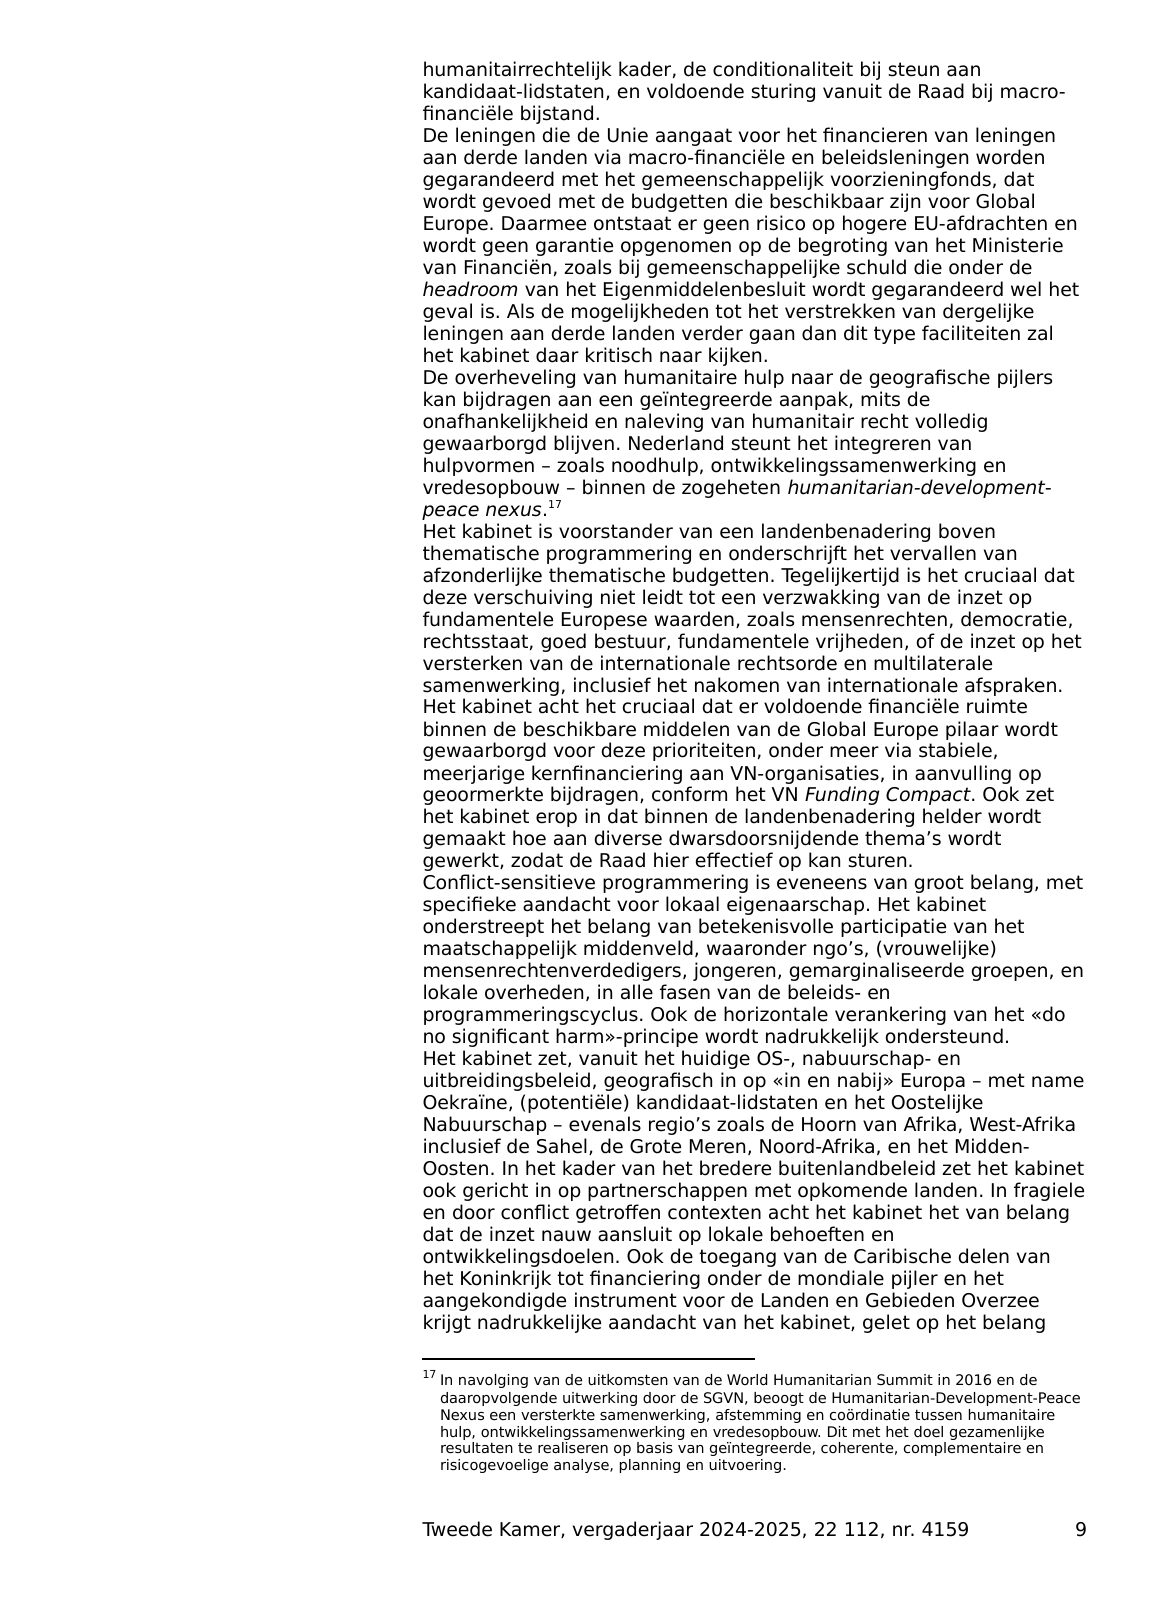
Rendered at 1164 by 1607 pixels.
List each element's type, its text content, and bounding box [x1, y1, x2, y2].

text In navolging van de uitkomsten van de World Humanitarian Summit in 2016 en de daaropvolgende uitwerking door de SGVN, beoogt de Humanitarian-Development-Peace Nexus een versterkte samenwerking, afstemming en coördinatie tussen humanitaire hulp, ontwikkelingssamenwerking en vredesopbouw. Dit met het doel gezamenlijke resultaten te realiseren op basis van geïntegreerde, coherente, complementaire en risicogevoelige analyse, planning en uitvoering. [422, 1368, 1087, 1474]
text Conflict-sensitieve programmering is eveneens van groot belang, met specifieke aandacht voor lokaal eigenaarschap. Het kabinet onderstreept het belang van betekenisvolle participatie van het maatschappelijk middenveld, waaronder ngo’s, (vrouwelijke) mensenrechtenverdedigers, jongeren, gemarginaliseerde groepen, en lokale overheden, in alle fasen van de beleids- en programmeringscyclus. Ook de horizontale verankering van het «do no significant harm»-principe wordt nadrukkelijk ondersteund. [422, 872, 1087, 1048]
text De leningen die de Unie aangaat voor het financieren van leningen aan derde landen via macro-financiële en beleidsleningen worden gegarandeerd met het gemeenschappelijk voorzieningfonds, dat wordt gevoed met de budgetten die beschikbaar zijn voor Global Europe. Daarmee ontstaat er geen risico op hogere EU-afdrachten en wordt geen garantie opgenomen op de begroting van het Ministerie van Financiën, zoals bij gemeenschappelijke schuld die onder de headroom van het Eigenmiddelenbesluit wordt gegarandeerd wel het geval is. Als de mogelijkheden tot het verstrekken van dergelijke leningen aan derde landen verder gaan dan dit type faciliteiten zal het kabinet daar kritisch naar kijken. [422, 125, 1087, 367]
text Het kabinet is voorstander van een landenbenadering boven thematische programmering en onderschrijft het vervallen van afzonderlijke thematische budgetten. Tegelijkertijd is het cruciaal dat deze verschuiving niet leidt tot een verzwakking van de inzet op fundamentele Europese waarden, zoals mensenrechten, democratie, rechtsstaat, goed bestuur, fundamentele vrijheden, of de inzet op het versterken van de internationale rechtsorde en multilaterale samenwerking, inclusief het nakomen van internationale afspraken. Het kabinet acht het cruciaal dat er voldoende financiële ruimte binnen de beschikbare middelen van de Global Europe pilaar wordt gewaarborgd voor deze prioriteiten, onder meer via stabiele, meerjarige kernfinanciering aan VN-organisaties, in aanvulling op geoormerkte bijdragen, conform het VN Funding Compact. Ook zet het kabinet erop in dat binnen de landenbenadering helder wordt gemaakt hoe aan diverse dwarsdoorsnijdende thema’s wordt gewerkt, zodat de Raad hier effectief op kan sturen. [422, 521, 1087, 872]
text humanitairrechtelijk kader, de conditionaliteit bij steun aan kandidaat-lidstaten, en voldoende sturing vanuit de Raad bij macro-financiële bijstand. [422, 59, 1087, 125]
text Het kabinet zet, vanuit het huidige OS-, nabuurschap- en uitbreidingsbeleid, geografisch in op «in en nabij» Europa – met name Oekraïne, (potentiële) kandidaat-lidstaten en het Oostelijke Nabuurschap – evenals regio’s zoals de Hoorn van Afrika, West-Afrika inclusief de Sahel, de Grote Meren, Noord-Afrika, en het Midden-Oosten. In het kader van het bredere buitenlandbeleid zet het kabinet ook gericht in op partnerschappen met opkomende landen. In fragiele en door conflict getroffen contexten acht het kabinet het van belang dat de inzet nauw aansluit op lokale behoeften en ontwikkelingsdoelen. Ook de toegang van de Caribische delen van het Koninkrijk tot financiering onder de mondiale pijler en het aangekondigde instrument voor de Landen en Gebieden Overzee krijgt nadrukkelijke aandacht van het kabinet, gelet op het belang [422, 1048, 1087, 1334]
text De overheveling van humanitaire hulp naar de geografische pijlers kan bijdragen aan een geïntegreerde aanpak, mits de onafhankelijkheid en naleving van humanitair recht volledig gewaarborgd blijven. Nederland steunt het integreren van hulpvormen – zoals noodhulp, ontwikkelingssamenwerking en vredesopbouw – binnen de zogeheten humanitarian-development-peace nexus. [422, 367, 1087, 521]
